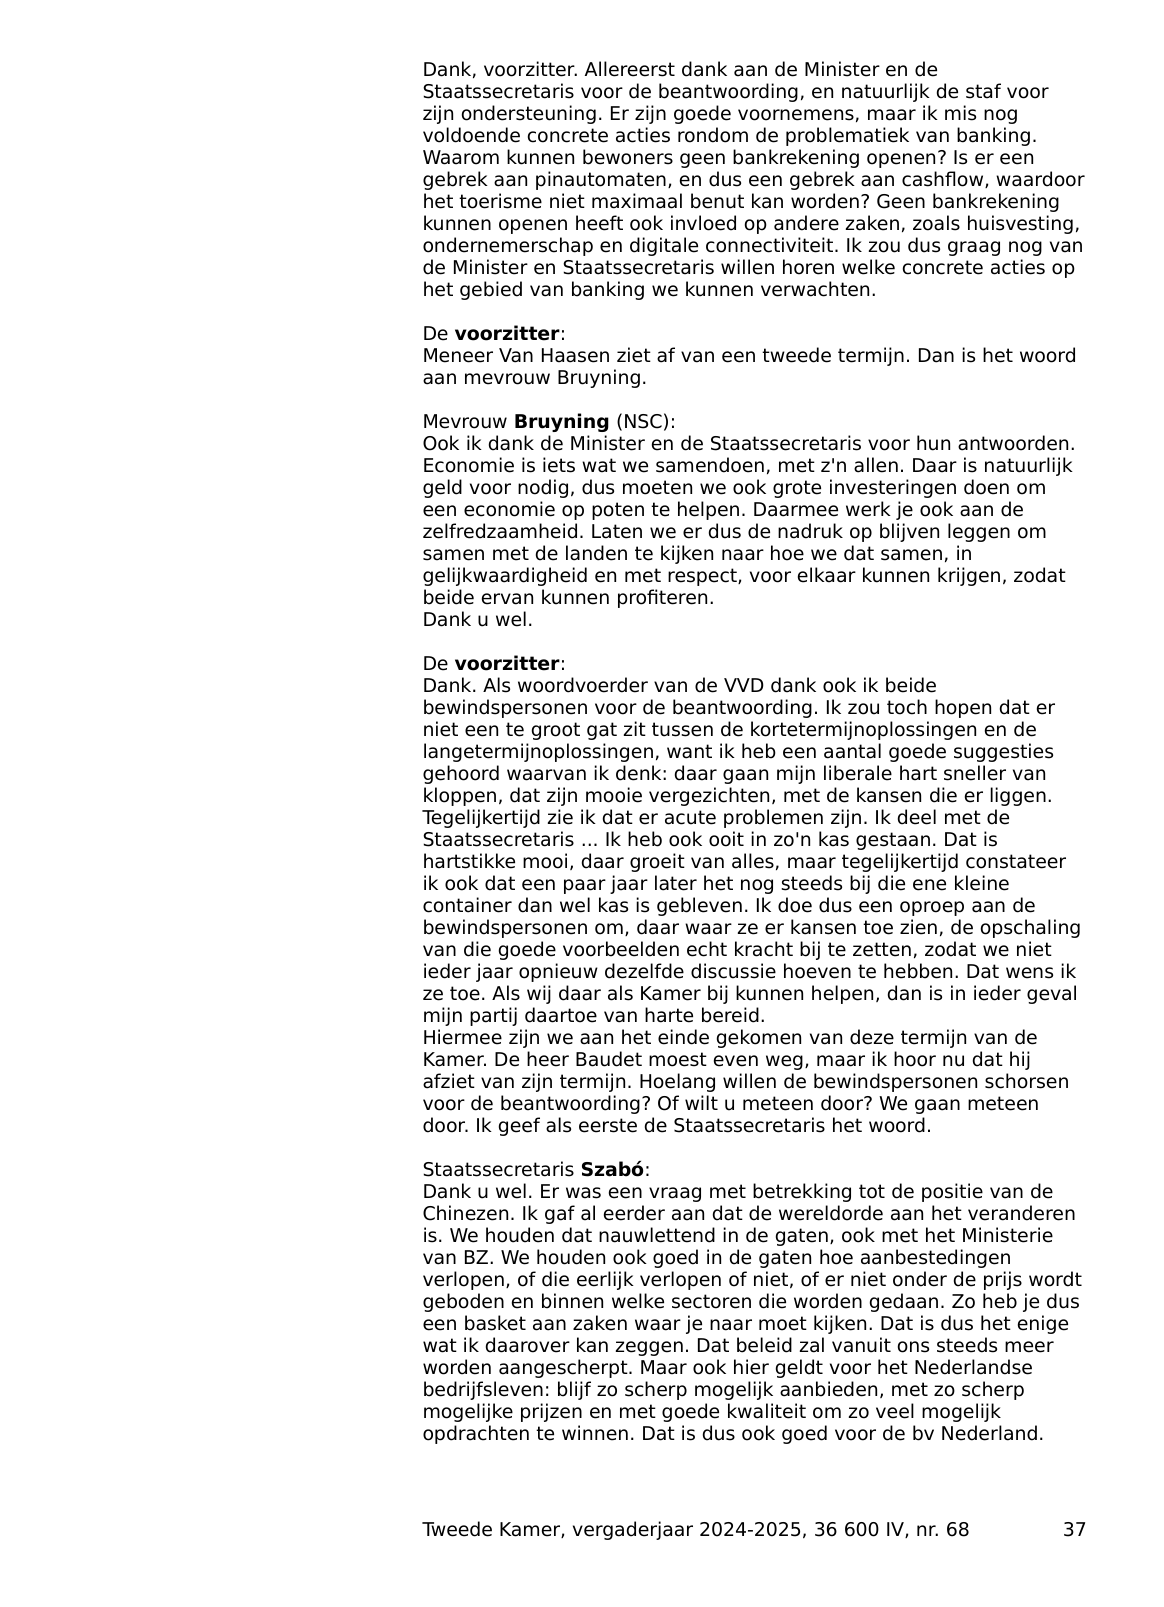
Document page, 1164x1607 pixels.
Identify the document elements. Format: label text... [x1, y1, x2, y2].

text Dank u wel. [422, 609, 1087, 631]
text Dank. Als woordvoerder van de VVD dank ook ik beide bewindspersonen voor de beantwoording. Ik zou toch hopen dat er niet een te groot gat zit tussen de kortetermijnoplossingen en de langetermijnoplossingen, want ik heb een aantal goede suggesties gehoord waarvan ik denk: daar gaan mijn liberale hart sneller van kloppen, dat zijn mooie vergezichten, met de kansen die er liggen. Tegelijkertijd zie ik dat er acute problemen zijn. Ik deel met de Staatssecretaris ... Ik heb ook ooit in zo'n kas gestaan. Dat is hartstikke mooi, daar groeit van alles, maar tegelijkertijd constateer ik ook dat een paar jaar later het nog steeds bij die ene kleine container dan wel kas is gebleven. Ik doe dus een oproep aan de bewindspersonen om, daar waar ze er kansen toe zien, de opschaling van die goede voorbeelden echt kracht bij te zetten, zodat we niet ieder jaar opnieuw dezelfde discussie hoeven te hebben. Dat wens ik ze toe. Als wij daar als Kamer bij kunnen helpen, dan is in ieder geval mijn partij daartoe van harte bereid. [422, 675, 1087, 1027]
text De voorzitter: [422, 323, 1087, 345]
text Meneer Van Haasen ziet af van een tweede termijn. Dan is het woord aan mevrouw Bruyning. [422, 345, 1087, 389]
text Hiermee zijn we aan het einde gekomen van deze termijn van de Kamer. De heer Baudet moest even weg, maar ik hoor nu dat hij afziet van zijn termijn. Hoelang willen de bewindspersonen schorsen voor de beantwoording? Of wilt u meteen door? We gaan meteen door. Ik geef als eerste de Staatssecretaris het woord. [422, 1027, 1087, 1137]
text Dank u wel. Er was een vraag met betrekking tot de positie van de Chinezen. Ik gaf al eerder aan dat de wereldorde aan het veranderen is. We houden dat nauwlettend in de gaten, ook met het Ministerie van BZ. We houden ook goed in de gaten hoe aanbestedingen verlopen, of die eerlijk verlopen of niet, of er niet onder de prijs wordt geboden en binnen welke sectoren die worden gedaan. Zo heb je dus een basket aan zaken waar je naar moet kijken. Dat is dus het enige wat ik daarover kan zeggen. Dat beleid zal vanuit ons steeds meer worden aangescherpt. Maar ook hier geldt voor het Nederlandse bedrijfsleven: blijf zo scherp mogelijk aanbieden, met zo scherp mogelijke prijzen en met goede kwaliteit om zo veel mogelijk opdrachten te winnen. Dat is dus ook goed voor de bv Nederland. [422, 1181, 1087, 1444]
text Dank, voorzitter. Allereerst dank aan de Minister en de Staatssecretaris voor de beantwoording, en natuurlijk de staf voor zijn ondersteuning. Er zijn goede voornemens, maar ik mis nog voldoende concrete acties rondom de problematiek van banking. Waarom kunnen bewoners geen bankrekening openen? Is er een gebrek aan pinautomaten, en dus een gebrek aan cashflow, waardoor het toerisme niet maximaal benut kan worden? Geen bankrekening kunnen openen heeft ook invloed op andere zaken, zoals huisvesting, ondernemerschap en digitale connectiviteit. Ik zou dus graag nog van de Minister en Staatssecretaris willen horen welke concrete acties op het gebied van banking we kunnen verwachten. [422, 59, 1087, 301]
text Mevrouw Bruyning (NSC): [422, 411, 1087, 433]
text De voorzitter: [422, 653, 1087, 675]
text Ook ik dank de Minister en de Staatssecretaris voor hun antwoorden. Economie is iets wat we samendoen, met z'n allen. Daar is natuurlijk geld voor nodig, dus moeten we ook grote investeringen doen om een economie op poten te helpen. Daarmee werk je ook aan de zelfredzaamheid. Laten we er dus de nadruk op blijven leggen om samen met de landen te kijken naar hoe we dat samen, in gelijkwaardigheid en met respect, voor elkaar kunnen krijgen, zodat beide ervan kunnen profiteren. [422, 433, 1087, 609]
text Staatssecretaris Szabó: [422, 1159, 1087, 1181]
